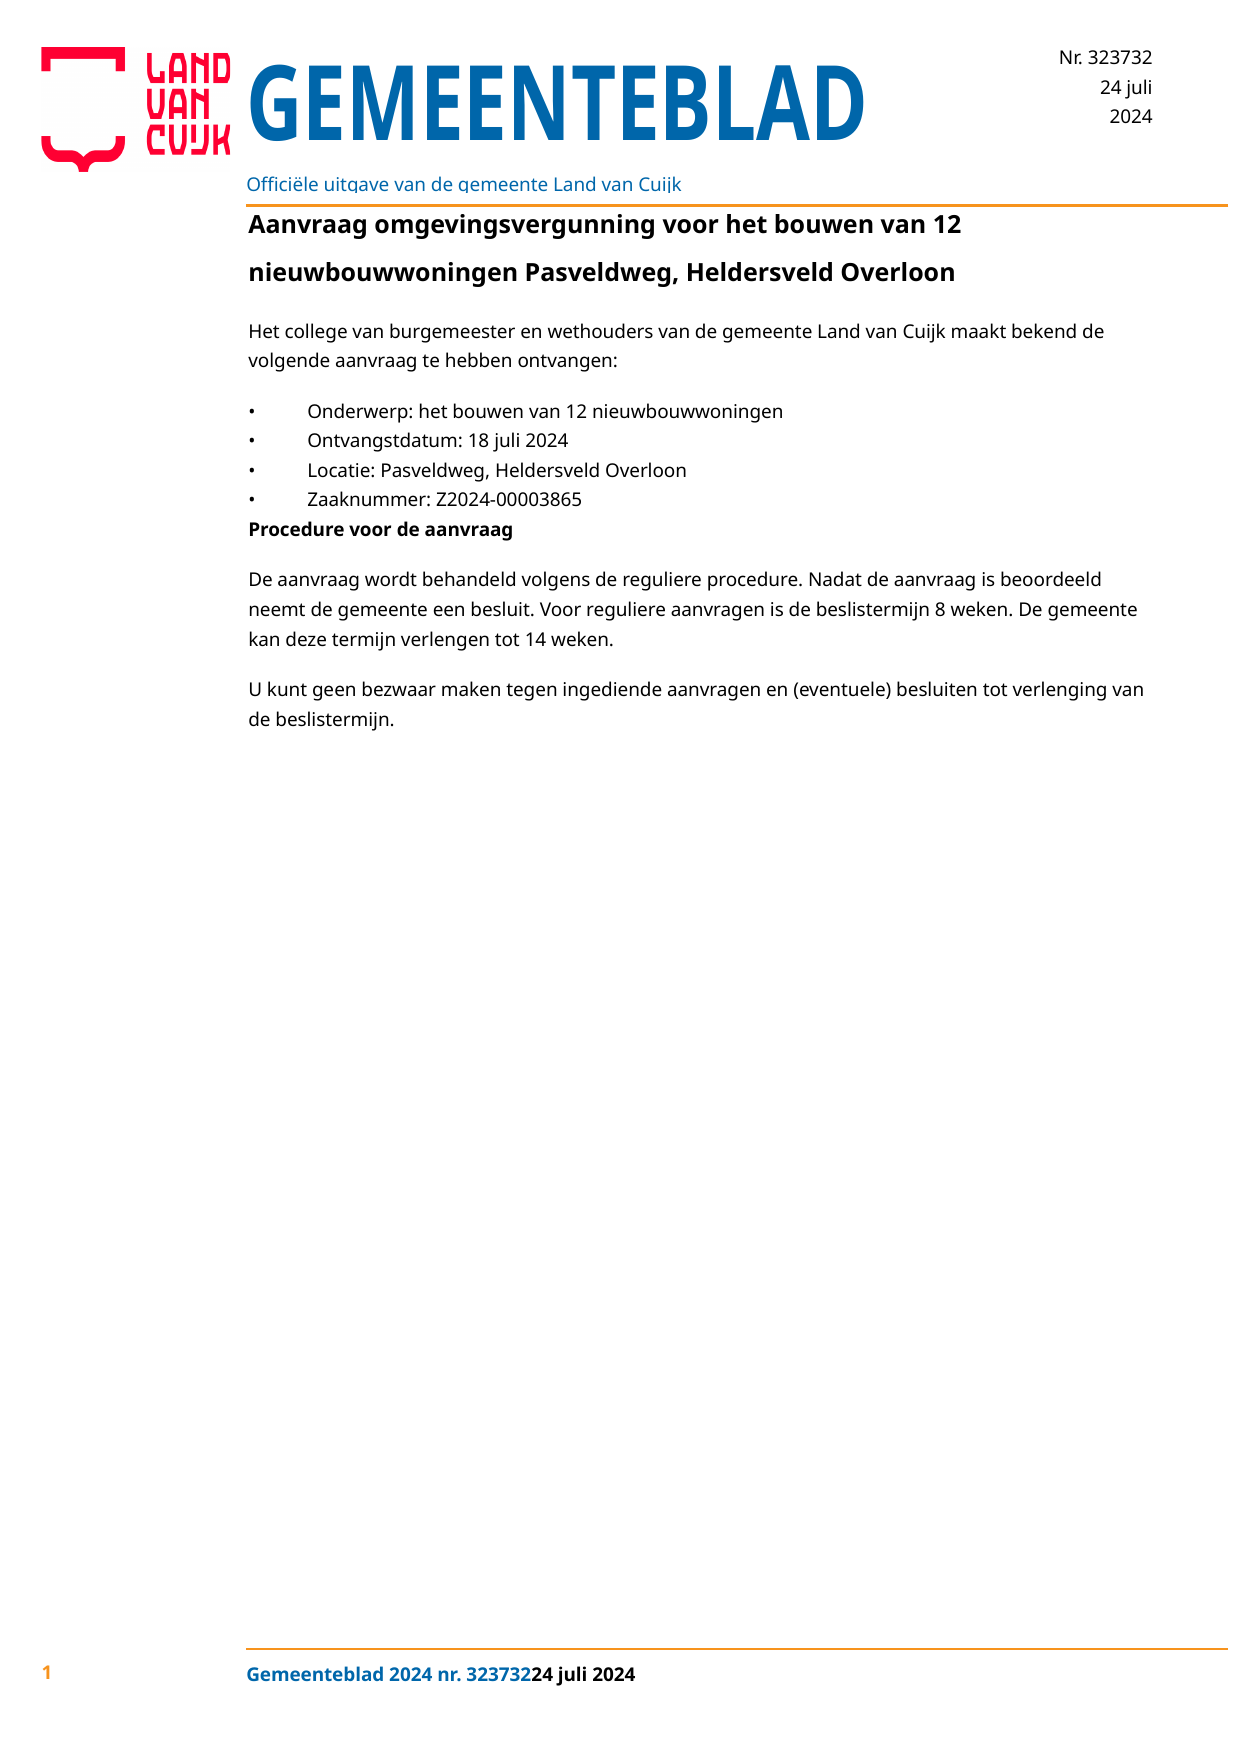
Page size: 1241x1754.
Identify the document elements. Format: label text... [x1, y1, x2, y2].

text Het college van burgemeester en wethouders van de gemeente Land van Cuijk maakt bekend de volgende aanvraag te hebben ontvangen: [248, 318, 1152, 373]
list Ontvangstdatum: 18 juli 2024 [248, 427, 1152, 453]
text Procedure voor de aanvraag [248, 516, 1152, 542]
text De aanvraag wordt behandeld volgens de reguliere procedure. Nadat de aanvraag is beoordeeld neemt de gemeente een besluit. Voor reguliere aanvragen is de beslistermijn 8 weken. De gemeente kan deze termijn verlengen tot 14 weken. [248, 567, 1152, 652]
list Locatie: Pasveldweg, Heldersveld Overloon [248, 457, 1152, 483]
text Aanvraag omgevingsvergunning voor het bouwen van 12 nieuwbouwwoningen Pasveldweg, Heldersveld Overloon [248, 207, 1152, 288]
text U kunt geen bezwaar maken tegen ingediende aanvragen en (eventuele) besluiten tot verlenging van de beslistermijn. [248, 676, 1152, 732]
picture [41, 47, 231, 172]
list Onderwerp: het bouwen van 12 nieuwbouwwoningen [248, 398, 1152, 424]
list Zaaknummer: Z2024-00003865 [248, 487, 1152, 512]
